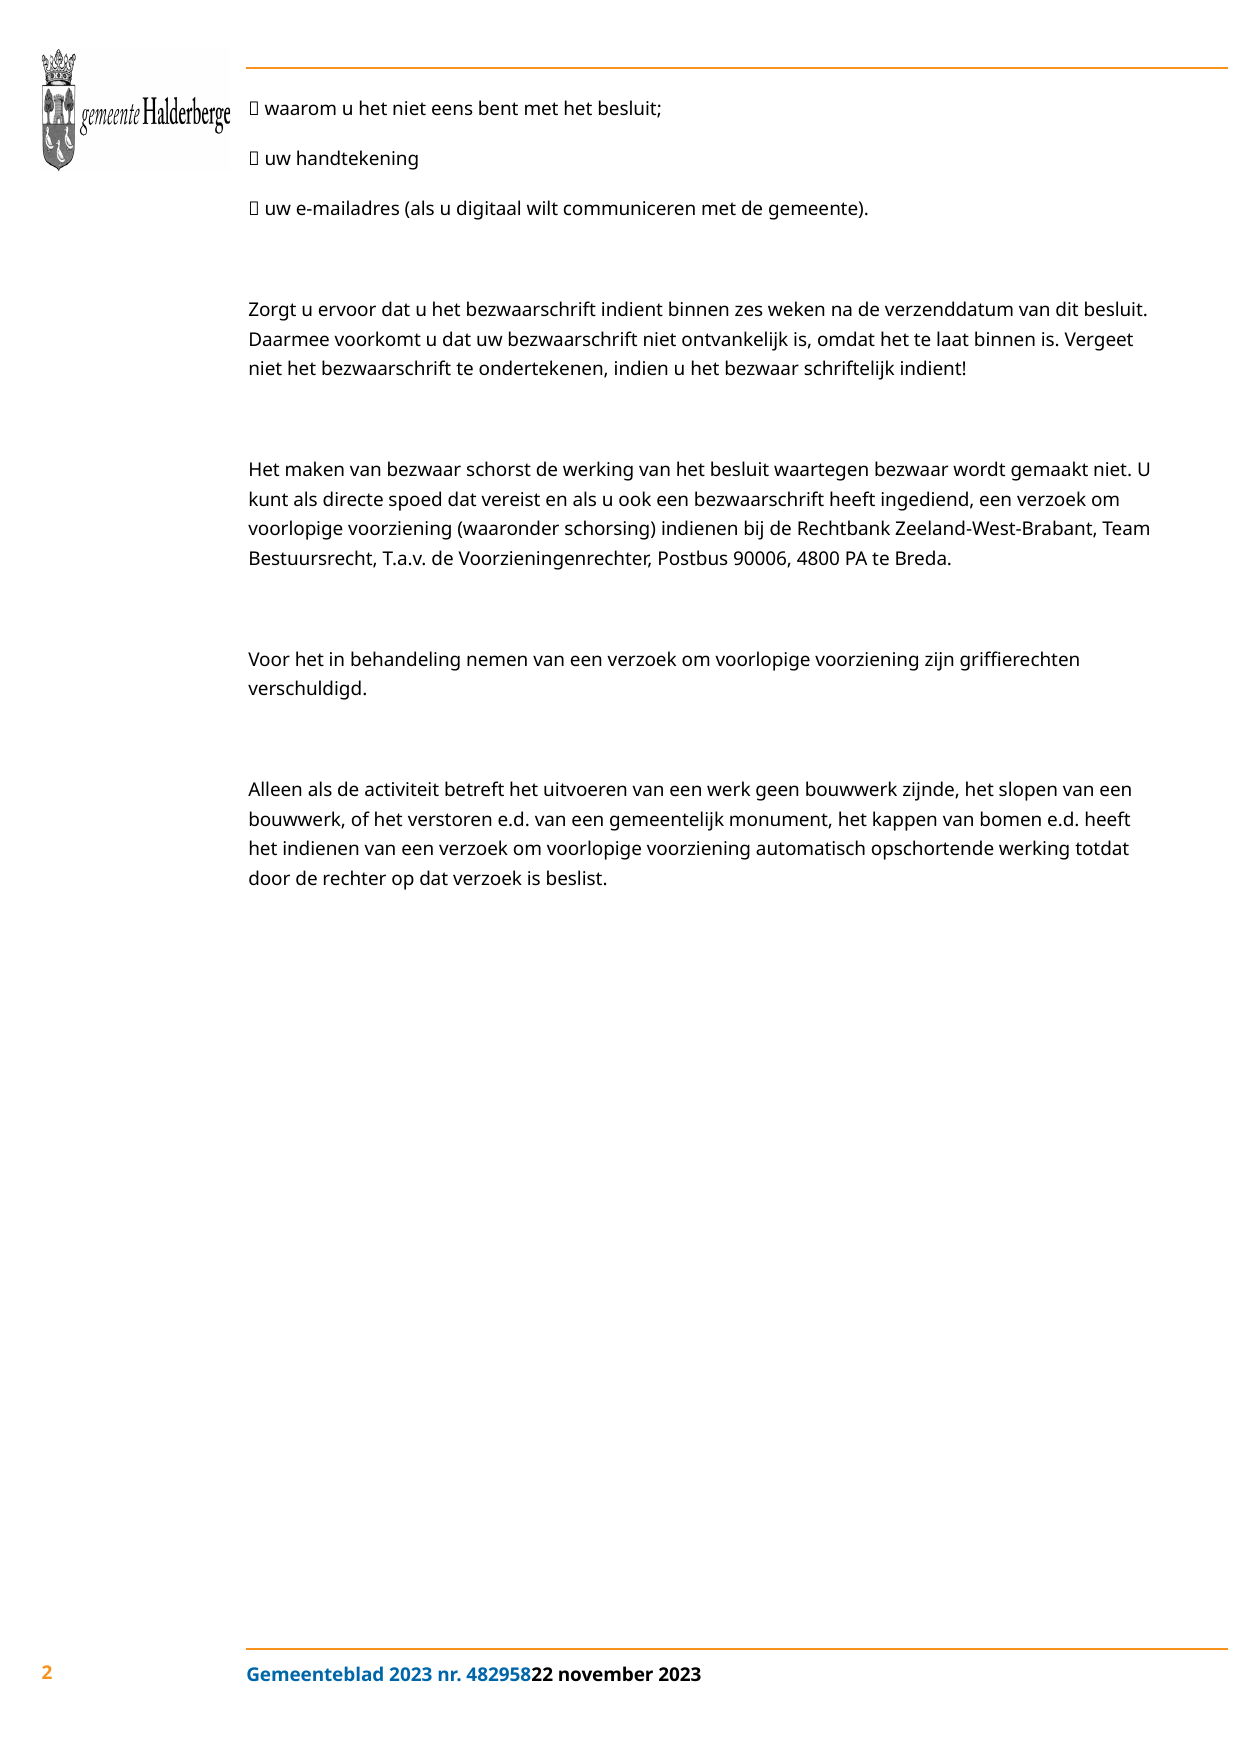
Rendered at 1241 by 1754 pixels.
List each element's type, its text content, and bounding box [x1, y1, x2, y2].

picture [41, 47, 231, 172]
text Voor het in behandeling nemen van een verzoek om voorlopige voorziening zijn griffierechten verschuldigd. [248, 646, 1152, 701]
text  waarom u het niet eens bent met het besluit; [248, 95, 1152, 121]
text Alleen als de activiteit betreft het uitvoeren van een werk geen bouwwerk zijnde, het slopen van een bouwwerk, of het verstoren e.d. van een gemeentelijk monument, het kappen van bomen e.d. heeft het indienen van een verzoek om voorlopige voorziening automatisch opschortende werking totdat door de rechter op dat verzoek is beslist. [248, 776, 1152, 891]
text  uw e-mailadres (als u digitaal wilt communiceren met de gemeente). [248, 196, 1152, 221]
text Het maken van bezwaar schorst de werking van het besluit waartegen bezwaar wordt gemaakt niet. U kunt als directe spoed dat vereist en als u ook een bezwaarschrift heeft ingediend, een verzoek om voorlopige voorziening (waaronder schorsing) indienen bij de Rechtbank Zeeland-West-Brabant, Team Bestuursrecht, T.a.v. de Voorzieningenrechter, Postbus 90006, 4800 PA te Breda. [248, 456, 1152, 571]
text  uw handtekening [248, 145, 1152, 171]
text Zorgt u ervoor dat u het bezwaarschrift indient binnen zes weken na de verzenddatum van dit besluit. Daarmee voorkomt u dat uw bezwaarschrift niet ontvankelijk is, omdat het te laat binnen is. Vergeet niet het bezwaarschrift te ondertekenen, indien u het bezwaar schriftelijk indient! [248, 296, 1152, 381]
